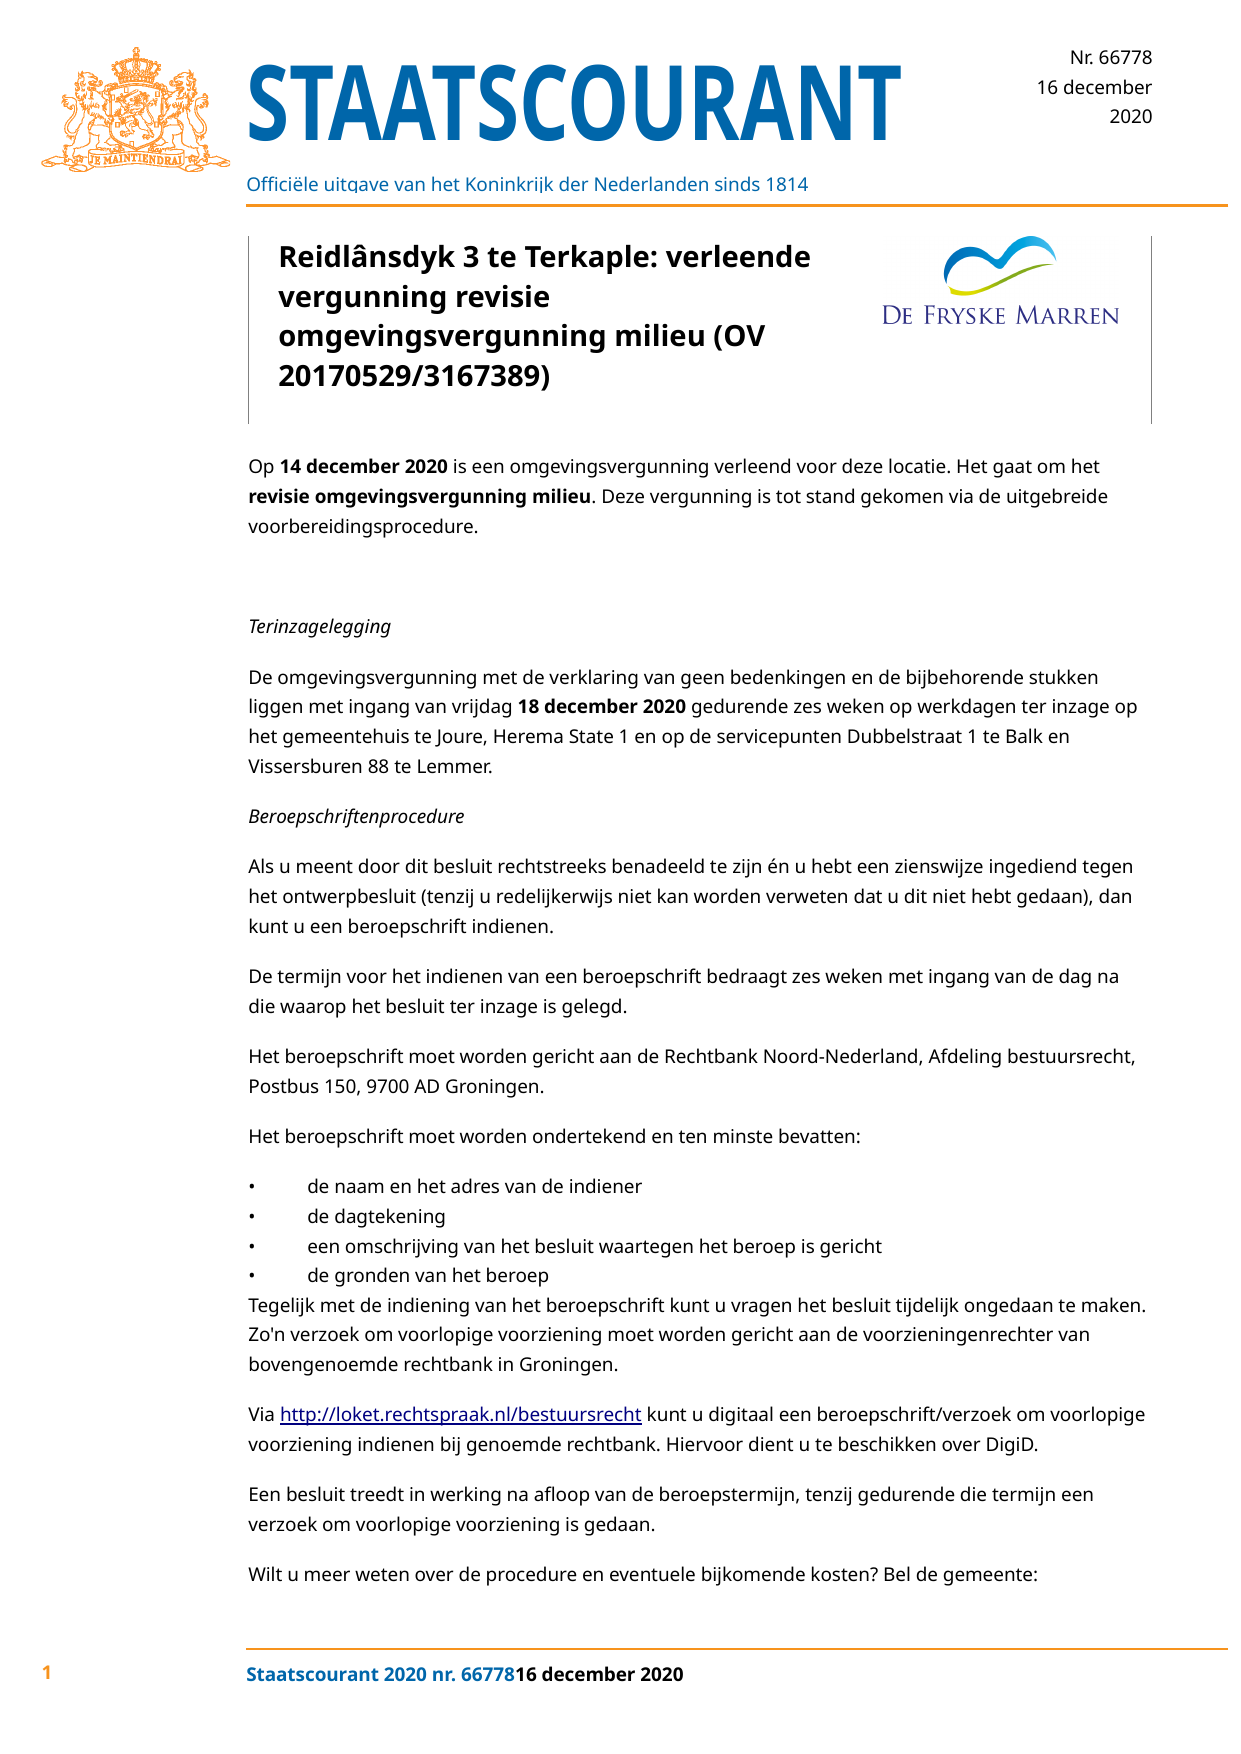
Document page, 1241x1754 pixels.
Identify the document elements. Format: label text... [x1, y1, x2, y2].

text Tegelijk met de indiening van het beroepschrift kunt u vragen het besluit tijdelijk ongedaan te maken. Zo'n verzoek om voorlopige voorziening moet worden gericht aan de voorzieningenrechter van bovengenoemde rechtbank in Groningen. [248, 1292, 1152, 1377]
list de dagtekening [248, 1203, 1152, 1229]
list de gronden van het beroep [248, 1262, 1152, 1288]
text De termijn voor het indienen van een beroepschrift bedraagt zes weken met ingang van de dag na die waarop het besluit ter inzage is gelegd. [248, 963, 1152, 1018]
table_header Reidlânsdyk 3 te Terkaple: verleende vergunning revisie omgevingsvergunning milieu (OV 20170529/3167389) [249, 236, 850, 424]
text Een besluit treedt in werking na afloop van de beroepstermijn, tenzij gedurende die termijn een verzoek om voorlopige voorziening is gedaan. [248, 1482, 1152, 1537]
list de naam en het adres van de indiener [248, 1174, 1152, 1199]
text Het beroepschrift moet worden ondertekend en ten minste bevatten: [248, 1123, 1152, 1149]
picture [41, 47, 231, 172]
text Op 14 december 2020 is een omgevingsvergunning verleend voor deze locatie. Het gaat om het revisie omgevingsvergunning milieu. Deze vergunning is tot stand gekomen via de uitgebreide voorbereidingsprocedure. [248, 454, 1152, 538]
list een omschrijving van het besluit waartegen het beroep is gericht [248, 1233, 1152, 1258]
text Wilt u meer weten over de procedure en eventuele bijkomende kosten? Bel de gemeente: [248, 1562, 1152, 1587]
text De omgevingsvergunning met de verklaring van geen bedenkingen en de bijbehorende stukken liggen met ingang van vrijdag 18 december 2020 gedurende zes weken op werkdagen ter inzage op het gemeentehuis te Joure, Herema State 1 en op de servicepunten Dubbelstraat 1 te Balk en Vissersburen 88 te Lemmer. [248, 664, 1152, 778]
text Als u meent door dit besluit rechtstreeks benadeeld te zijn én u hebt een zienswijze ingediend tegen het ontwerpbesluit (tenzij u redelijkerwijs niet kan worden verweten dat u dit niet hebt gedaan), dan kunt u een beroepschrift indienen. [248, 854, 1152, 938]
text Beroepschriftenprocedure [248, 803, 1152, 829]
text Het beroepschrift moet worden gericht aan de Rechtbank Noord-Nederland, Afdeling bestuursrecht, Postbus 150, 9700 AD Groningen. [248, 1043, 1152, 1098]
text Terinzagelegging [248, 614, 1152, 639]
table_header [850, 236, 1151, 424]
picture [882, 236, 1119, 324]
text Via http://loket.rechtspraak.nl/bestuursrecht kunt u digitaal een beroepschrift/verzoek om voorlopige voorziening indienen bij genoemde rechtbank. Hiervoor dient u te beschikken over DigiD. [248, 1402, 1152, 1457]
